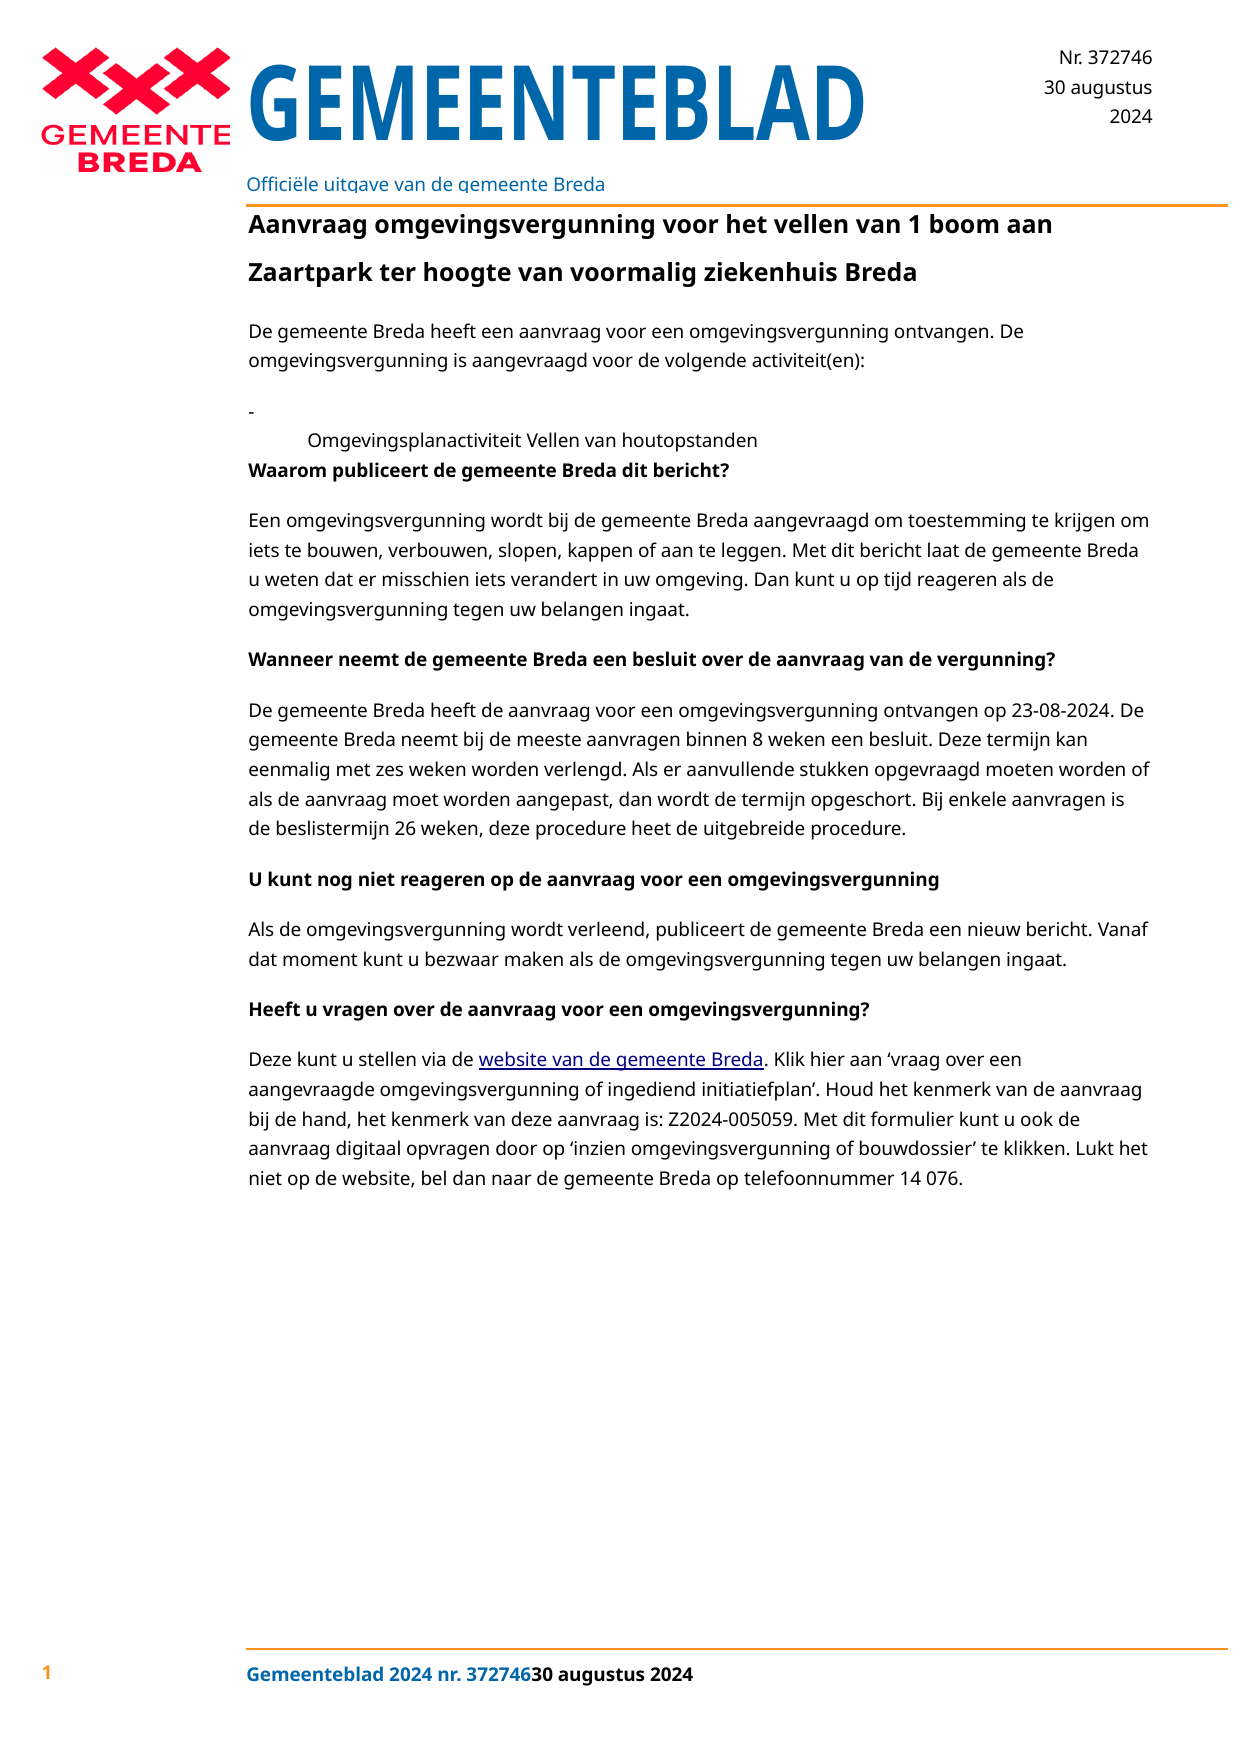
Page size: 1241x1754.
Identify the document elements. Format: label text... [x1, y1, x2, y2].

list Omgevingsplanactiviteit Vellen van houtopstanden [248, 427, 1152, 453]
text Waarom publiceert de gemeente Breda dit bericht? [248, 457, 1152, 483]
text Als de omgevingsvergunning wordt verleend, publiceert de gemeente Breda een nieuw bericht. Vanaf dat moment kunt u bezwaar maken als de omgevingsvergunning tegen uw belangen ingaat. [248, 916, 1152, 972]
picture [41, 47, 231, 172]
text Wanneer neemt de gemeente Breda een besluit over de aanvraag van de vergunning? [248, 647, 1152, 672]
text Aanvraag omgevingsvergunning voor het vellen van 1 boom aan Zaartpark ter hoogte van voormalig ziekenhuis Breda [248, 207, 1152, 288]
text U kunt nog niet reageren op de aanvraag voor een omgevingsvergunning [248, 866, 1152, 892]
text Deze kunt u stellen via de website van de gemeente Breda. Klik hier aan ‘vraag over een aangevraagde omgevingsvergunning of ingediend initiatiefplan’. Houd het kenmerk van de aanvraag bij de hand, het kenmerk van deze aanvraag is: Z2024-005059. Met dit formulier kunt u ook de aanvraag digitaal opvragen door op ‘inzien omgevingsvergunning of bouwdossier’ te klikken. Lukt het niet op de website, bel dan naar de gemeente Breda op telefoonnummer 14 076. [248, 1047, 1152, 1191]
text Een omgevingsvergunning wordt bij de gemeente Breda aangevraagd om toestemming te krijgen om iets te bouwen, verbouwen, slopen, kappen of aan te leggen. Met dit bericht laat de gemeente Breda u weten dat er misschien iets verandert in uw omgeving. Dan kunt u op tijd reageren als de omgevingsvergunning tegen uw belangen ingaat. [248, 507, 1152, 622]
text Heeft u vragen over de aanvraag voor een omgevingsvergunning? [248, 996, 1152, 1022]
text De gemeente Breda heeft de aanvraag voor een omgevingsvergunning ontvangen op 23-08-2024. De gemeente Breda neemt bij de meeste aanvragen binnen 8 weken een besluit. Deze termijn kan eenmalig met zes weken worden verlengd. Als er aanvullende stukken opgevraagd moeten worden of als de aanvraag moet worden aangepast, dan wordt de termijn opgeschort. Bij enkele aanvragen is de beslistermijn 26 weken, deze procedure heet de uitgebreide procedure. [248, 697, 1152, 841]
text De gemeente Breda heeft een aanvraag voor een omgevingsvergunning ontvangen. De omgevingsvergunning is aangevraagd voor de volgende activiteit(en): [248, 318, 1152, 373]
